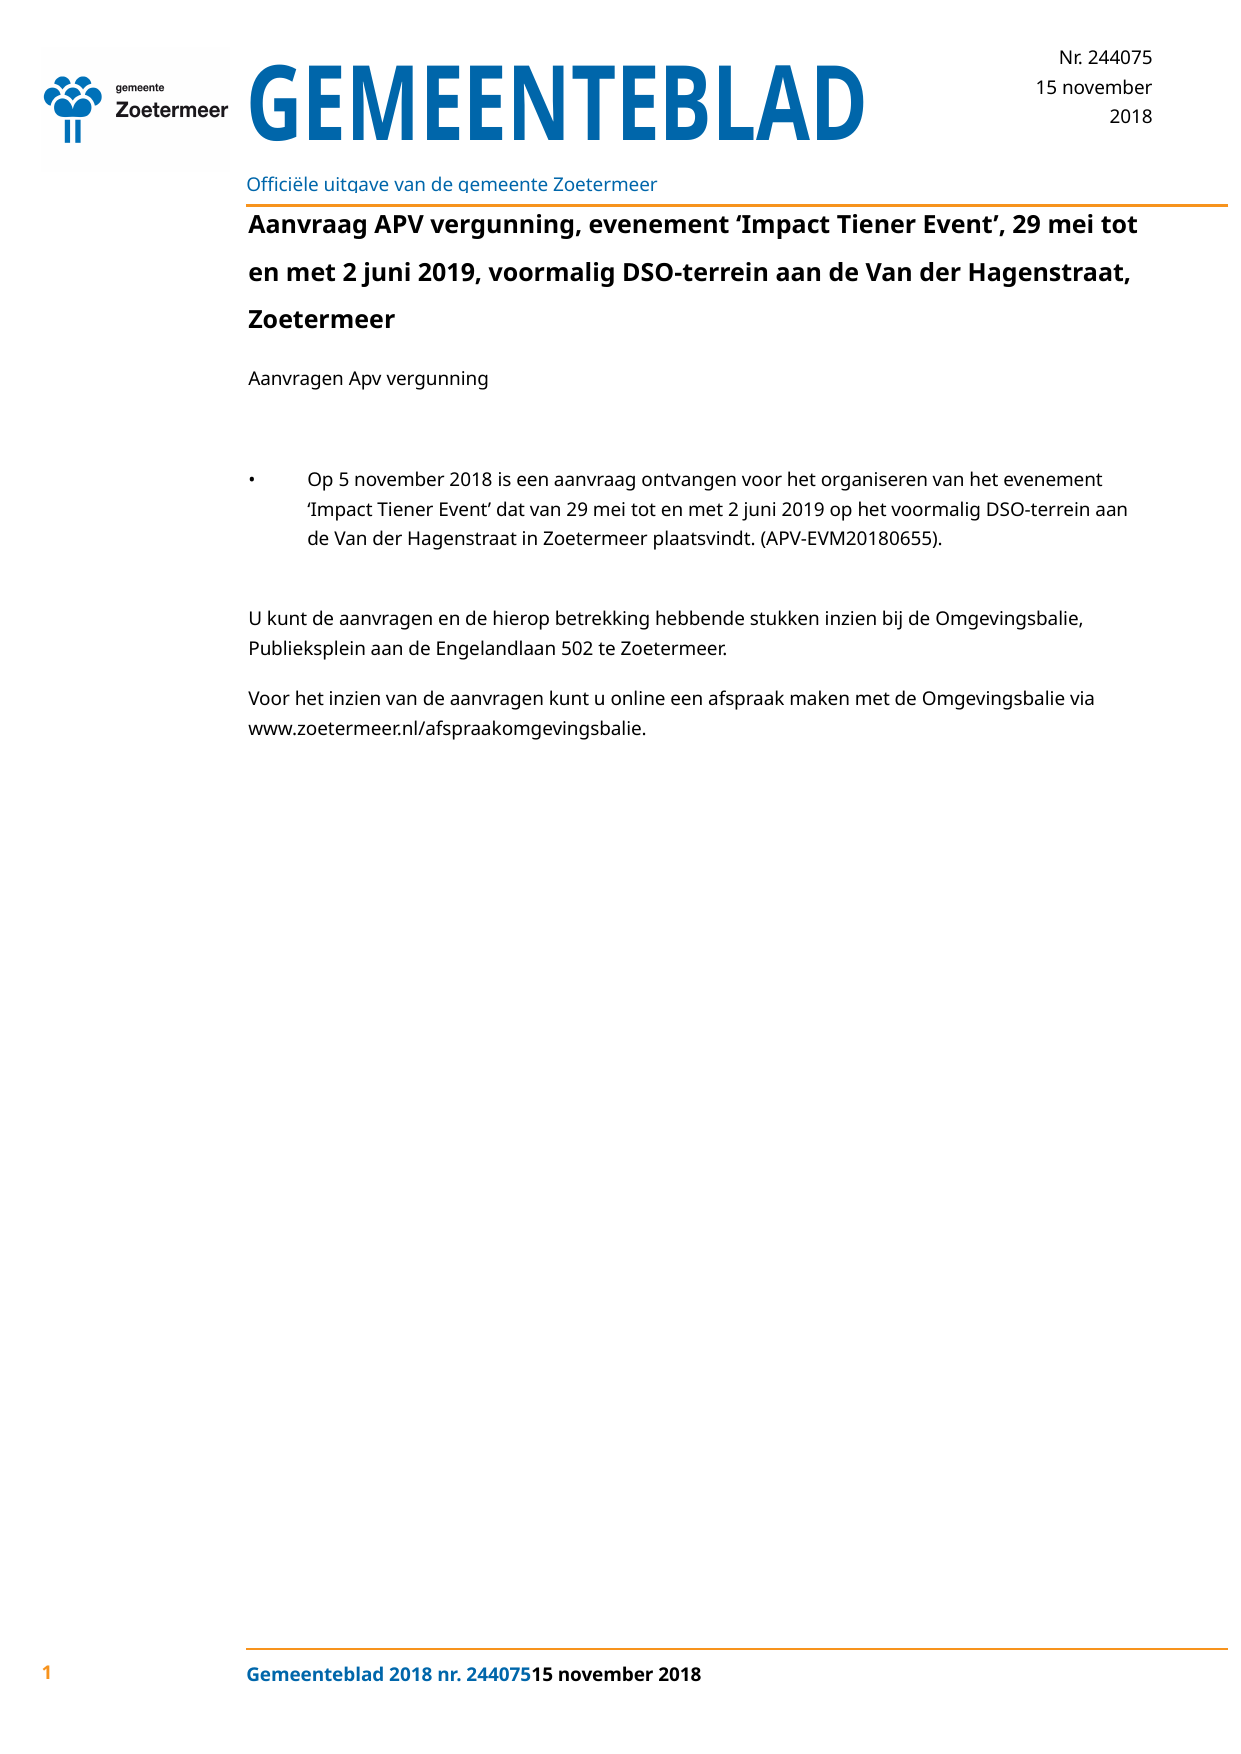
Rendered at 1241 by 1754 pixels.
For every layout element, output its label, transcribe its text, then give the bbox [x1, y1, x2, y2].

text Voor het inzien van de aanvragen kunt u online een afspraak maken met de Omgevingsbalie via www.zoetermeer.nl/afspraakomgevingsbalie. [248, 686, 1152, 741]
picture [41, 47, 231, 172]
list Op 5 november 2018 is een aanvraag ontvangen voor het organiseren van het evenement ‘Impact Tiener Event’ dat van 29 mei tot en met 2 juni 2019 op het voormalig DSO-terrein aan de Van der Hagenstraat in Zoetermeer plaatsvindt. (APV-EVM20180655). [248, 466, 1152, 551]
text U kunt de aanvragen en de hierop betrekking hebbende stukken inzien bij de Omgevingsbalie, Publieksplein aan de Engelandlaan 502 te Zoetermeer. [248, 606, 1152, 661]
text Aanvraag APV vergunning, evenement ‘Impact Tiener Event’, 29 mei tot en met 2 juni 2019, voormalig DSO-terrein aan de Van der Hagenstraat, Zoetermeer [248, 207, 1152, 336]
text Aanvragen Apv vergunning [248, 366, 1152, 391]
